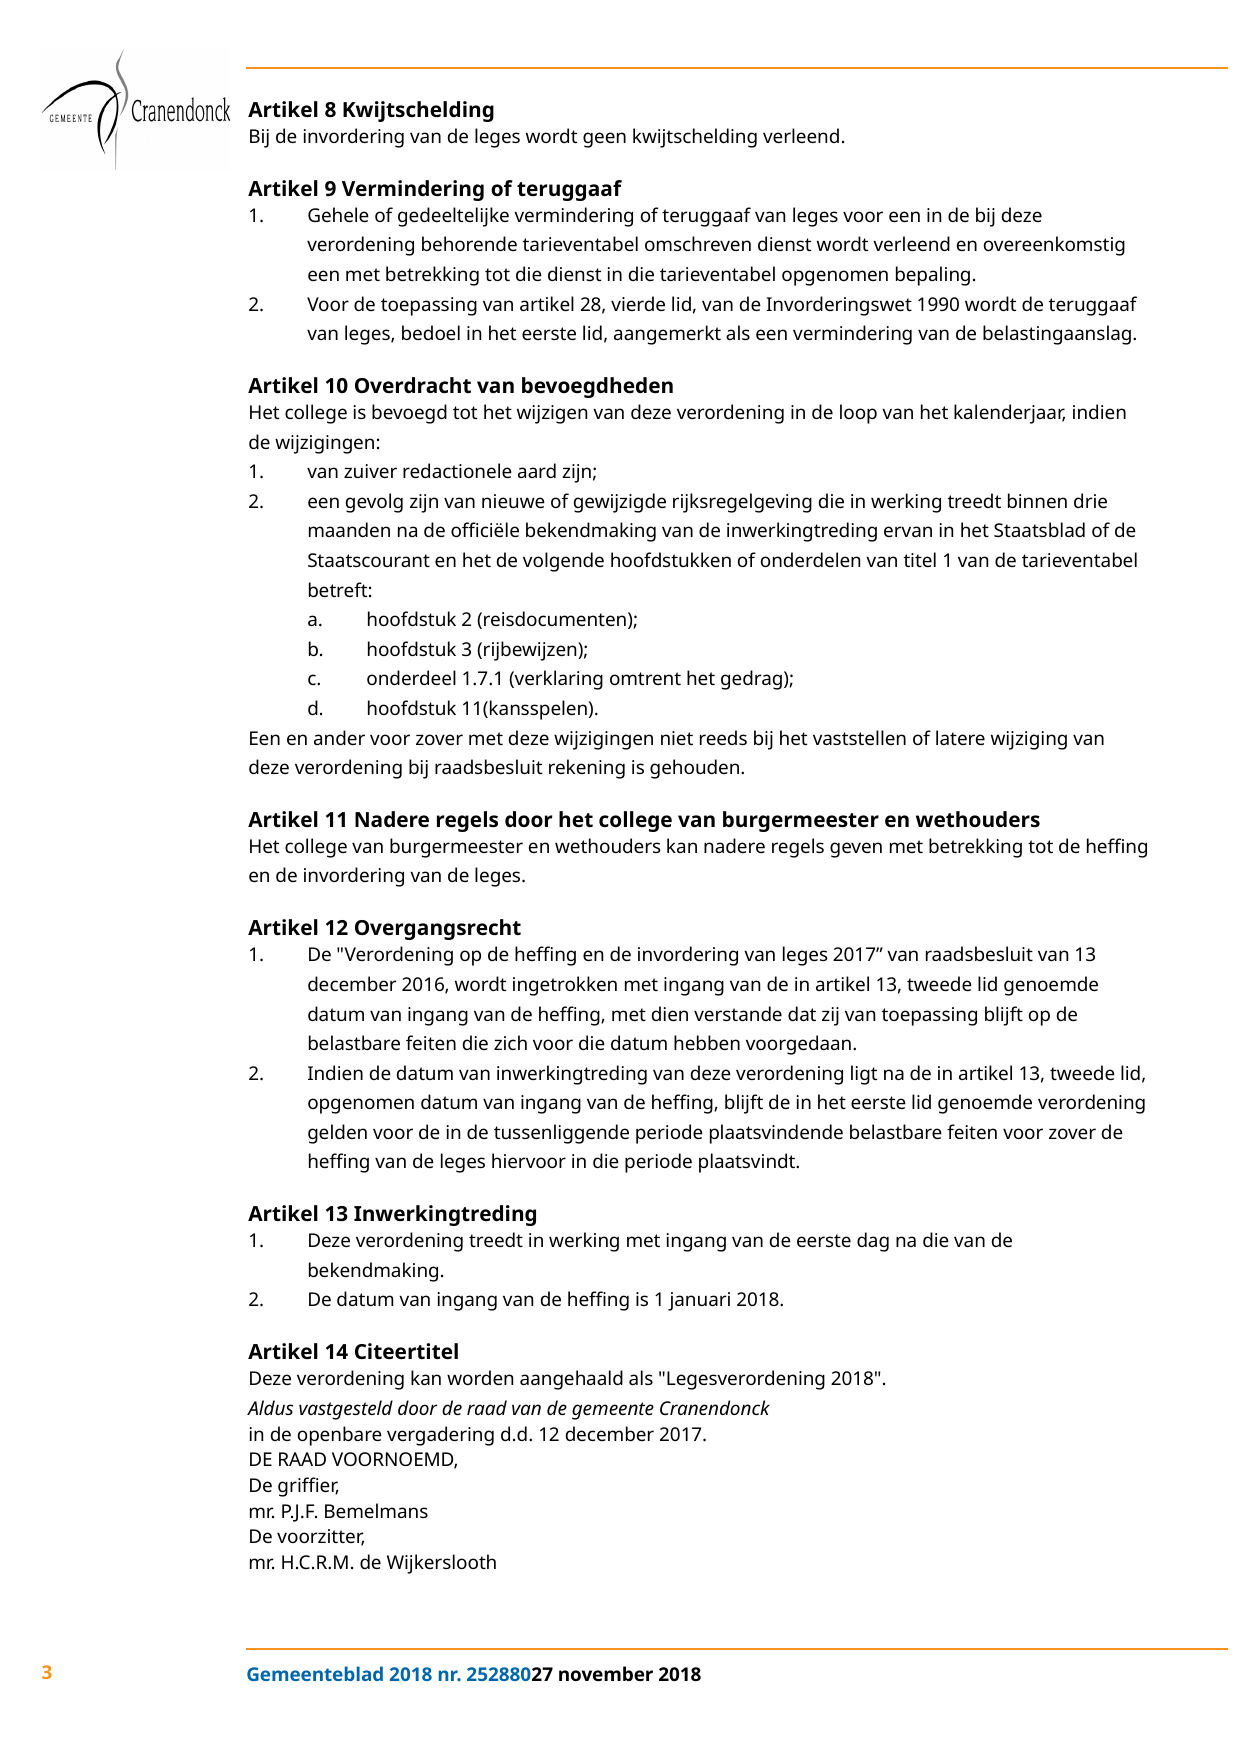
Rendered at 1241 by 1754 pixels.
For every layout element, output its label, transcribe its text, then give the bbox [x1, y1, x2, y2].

text Artikel 13 Inwerkingtreding [248, 1199, 1152, 1227]
text Artikel 8 Kwijtschelding [248, 95, 1152, 123]
list hoofdstuk 11(kansspelen). [307, 695, 1152, 721]
text mr. P.J.F. Bemelmans [248, 1498, 1152, 1524]
list onderdeel 1.7.1 (verklaring omtrent het gedrag); [307, 666, 1152, 691]
list Deze verordening treedt in werking met ingang van de eerste dag na die van de bekendmaking. [248, 1227, 1152, 1283]
text Het college van burgermeester en wethouders kan nadere regels geven met betrekking tot de heffing en de invordering van de leges. [248, 833, 1152, 888]
list De "Verordening op de heffing en de invordering van leges 2017” van raadsbesluit van 13 december 2016, wordt ingetrokken met ingang van de in artikel 13, tweede lid genoemde datum van ingang van de heffing, met dien verstande dat zij van toepassing blijft op de belastbare feiten die zich voor die datum hebben voorgedaan. [248, 942, 1152, 1056]
text Een en ander voor zover met deze wijzigingen niet reeds bij het vaststellen of latere wijziging van deze verordening bij raadsbesluit rekening is gehouden. [248, 725, 1152, 780]
list hoofdstuk 2 (reisdocumenten); [307, 606, 1152, 632]
text mr. H.C.R.M. de Wijkerslooth [248, 1549, 1152, 1575]
text Bij de invordering van de leges wordt geen kwijtschelding verleend. [248, 123, 1152, 149]
text Artikel 11 Nadere regels door het college van burgermeester en wethouders [248, 805, 1152, 833]
text Het college is bevoegd tot het wijzigen van deze verordening in de loop van het kalenderjaar, indien de wijzigingen: [248, 399, 1152, 454]
picture [41, 47, 231, 172]
list Gehele of gedeeltelijke vermindering of teruggaaf van leges voor een in de bij deze verordening behorende tarieventabel omschreven dienst wordt verleend en overeenkomstig een met betrekking tot die dienst in die tarieventabel opgenomen bepaling. [248, 202, 1152, 287]
text Artikel 10 Overdracht van bevoegdheden [248, 371, 1152, 399]
text Artikel 9 Vermindering of teruggaaf [248, 174, 1152, 202]
list hoofdstuk 3 (rijbewijzen); [307, 636, 1152, 662]
list Voor de toepassing van artikel 28, vierde lid, van de Invorderingswet 1990 wordt de teruggaaf van leges, bedoel in het eerste lid, aangemerkt als een vermindering van de belastingaanslag. [248, 291, 1152, 346]
list een gevolg zijn van nieuwe of gewijzigde rijksregelgeving die in werking treedt binnen drie maanden na de officiële bekendmaking van de inwerkingtreding ervan in het Staatsblad of de Staatscourant en het de volgende hoofdstukken of onderdelen van titel 1 van de tarieventabel betreft: [248, 488, 1152, 602]
list De datum van ingang van de heffing is 1 januari 2018. [248, 1287, 1152, 1312]
text Aldus vastgesteld door de raad van de gemeente Cranendonck [248, 1395, 1152, 1421]
text in de openbare vergadering d.d. 12 december 2017. [248, 1421, 1152, 1447]
list van zuiver redactionele aard zijn; [248, 458, 1152, 484]
text De griffier, [248, 1472, 1152, 1498]
text Artikel 12 Overgangsrecht [248, 913, 1152, 942]
text Artikel 14 Citeertitel [248, 1337, 1152, 1366]
list Indien de datum van inwerkingtreding van deze verordening ligt na de in artikel 13, tweede lid, opgenomen datum van ingang van de heffing, blijft de in het eerste lid genoemde verordening gelden voor de in de tussenliggende periode plaatsvindende belastbare feiten voor zover de heffing van de leges hiervoor in die periode plaatsvindt. [248, 1060, 1152, 1174]
text Deze verordening kan worden aangehaald als "Legesverordening 2018". [248, 1366, 1152, 1391]
text DE RAAD VOORNOEMD, [248, 1447, 1152, 1472]
text De voorzitter, [248, 1524, 1152, 1549]
